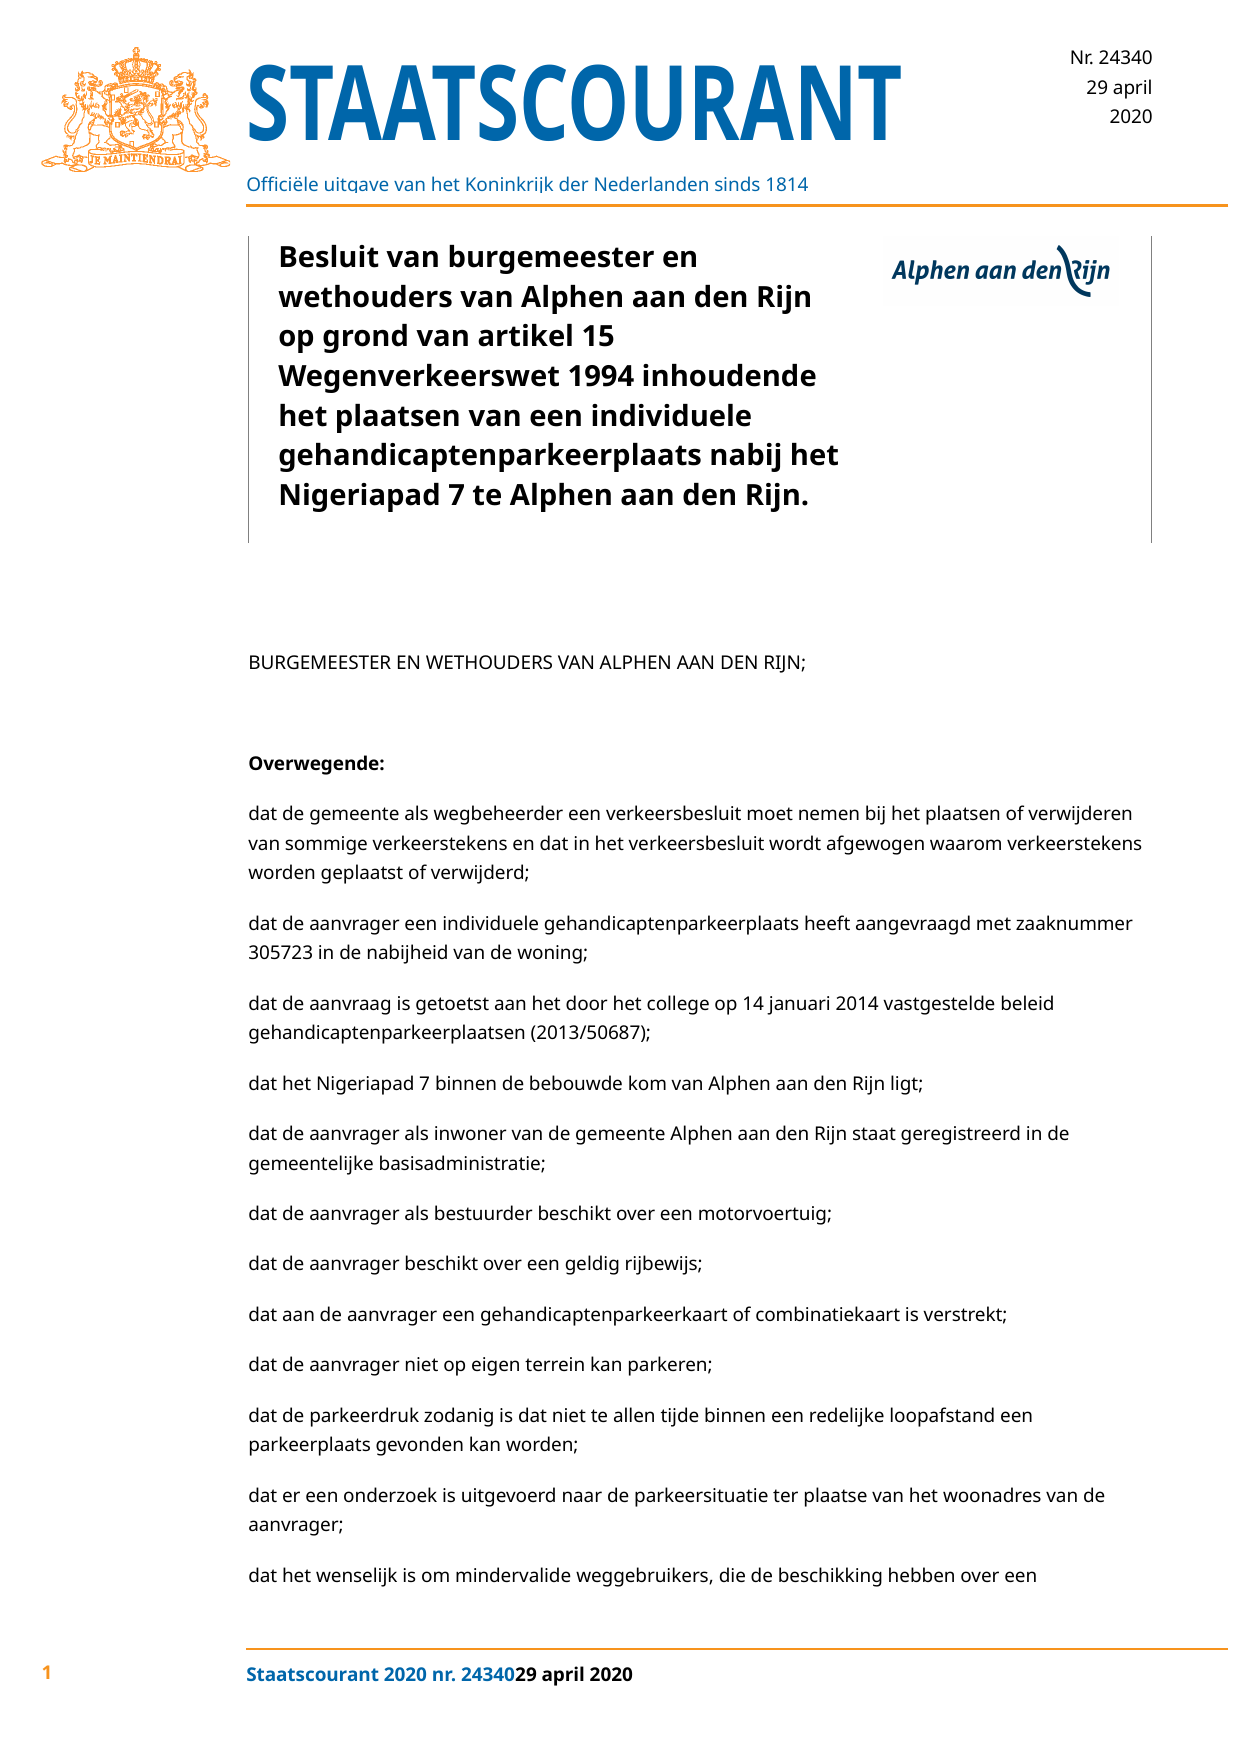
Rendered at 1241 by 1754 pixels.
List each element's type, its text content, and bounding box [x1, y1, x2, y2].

table_header Besluit van burgemeester en wethouders van Alphen aan den Rijn op grond van artikel 15 Wegenverkeerswet 1994 inhoudende het plaatsen van een individuele gehandicaptenparkeerplaats nabij het Nigeriapad 7 te Alphen aan den Rijn. [249, 236, 850, 543]
text dat de aanvrager een individuele gehandicaptenparkeerplaats heeft aangevraagd met zaaknummer 305723 in de nabijheid van de woning; [248, 910, 1152, 965]
text dat aan de aanvrager een gehandicaptenparkeerkaart of combinatiekaart is verstrekt; [248, 1301, 1152, 1327]
text dat het wenselijk is om mindervalide weggebruikers, die de beschikking hebben over een [248, 1562, 1152, 1587]
picture [882, 236, 1119, 306]
text dat de parkeerdruk zodanig is dat niet te allen tijde binnen een redelijke loopafstand een parkeerplaats gevonden kan worden; [248, 1402, 1152, 1457]
text dat de aanvrager niet op eigen terrein kan parkeren; [248, 1351, 1152, 1377]
text dat de aanvrager als inwoner van de gemeente Alphen aan den Rijn staat geregistreerd in de gemeentelijke basisadministratie; [248, 1120, 1152, 1175]
text dat het Nigeriapad 7 binnen de bebouwde kom van Alphen aan den Rijn ligt; [248, 1070, 1152, 1095]
text dat de gemeente als wegbeheerder een verkeersbesluit moet nemen bij het plaatsen of verwijderen van sommige verkeerstekens en dat in het verkeersbesluit wordt afgewogen waarom verkeerstekens worden geplaatst of verwijderd; [248, 800, 1152, 885]
picture [41, 47, 231, 172]
text Overwegende: [248, 750, 1152, 775]
text BURGEMEESTER EN WETHOUDERS VAN ALPHEN AAN DEN RIJN; [248, 649, 1152, 674]
table_header [850, 236, 1151, 543]
text dat de aanvraag is getoetst aan het door het college op 14 januari 2014 vastgestelde beleid gehandicaptenparkeerplaatsen (2013/50687); [248, 990, 1152, 1045]
text dat er een onderzoek is uitgevoerd naar de parkeersituatie ter plaatse van het woonadres van de aanvrager; [248, 1482, 1152, 1537]
text dat de aanvrager beschikt over een geldig rijbewijs; [248, 1251, 1152, 1276]
text dat de aanvrager als bestuurder beschikt over een motorvoertuig; [248, 1200, 1152, 1226]
